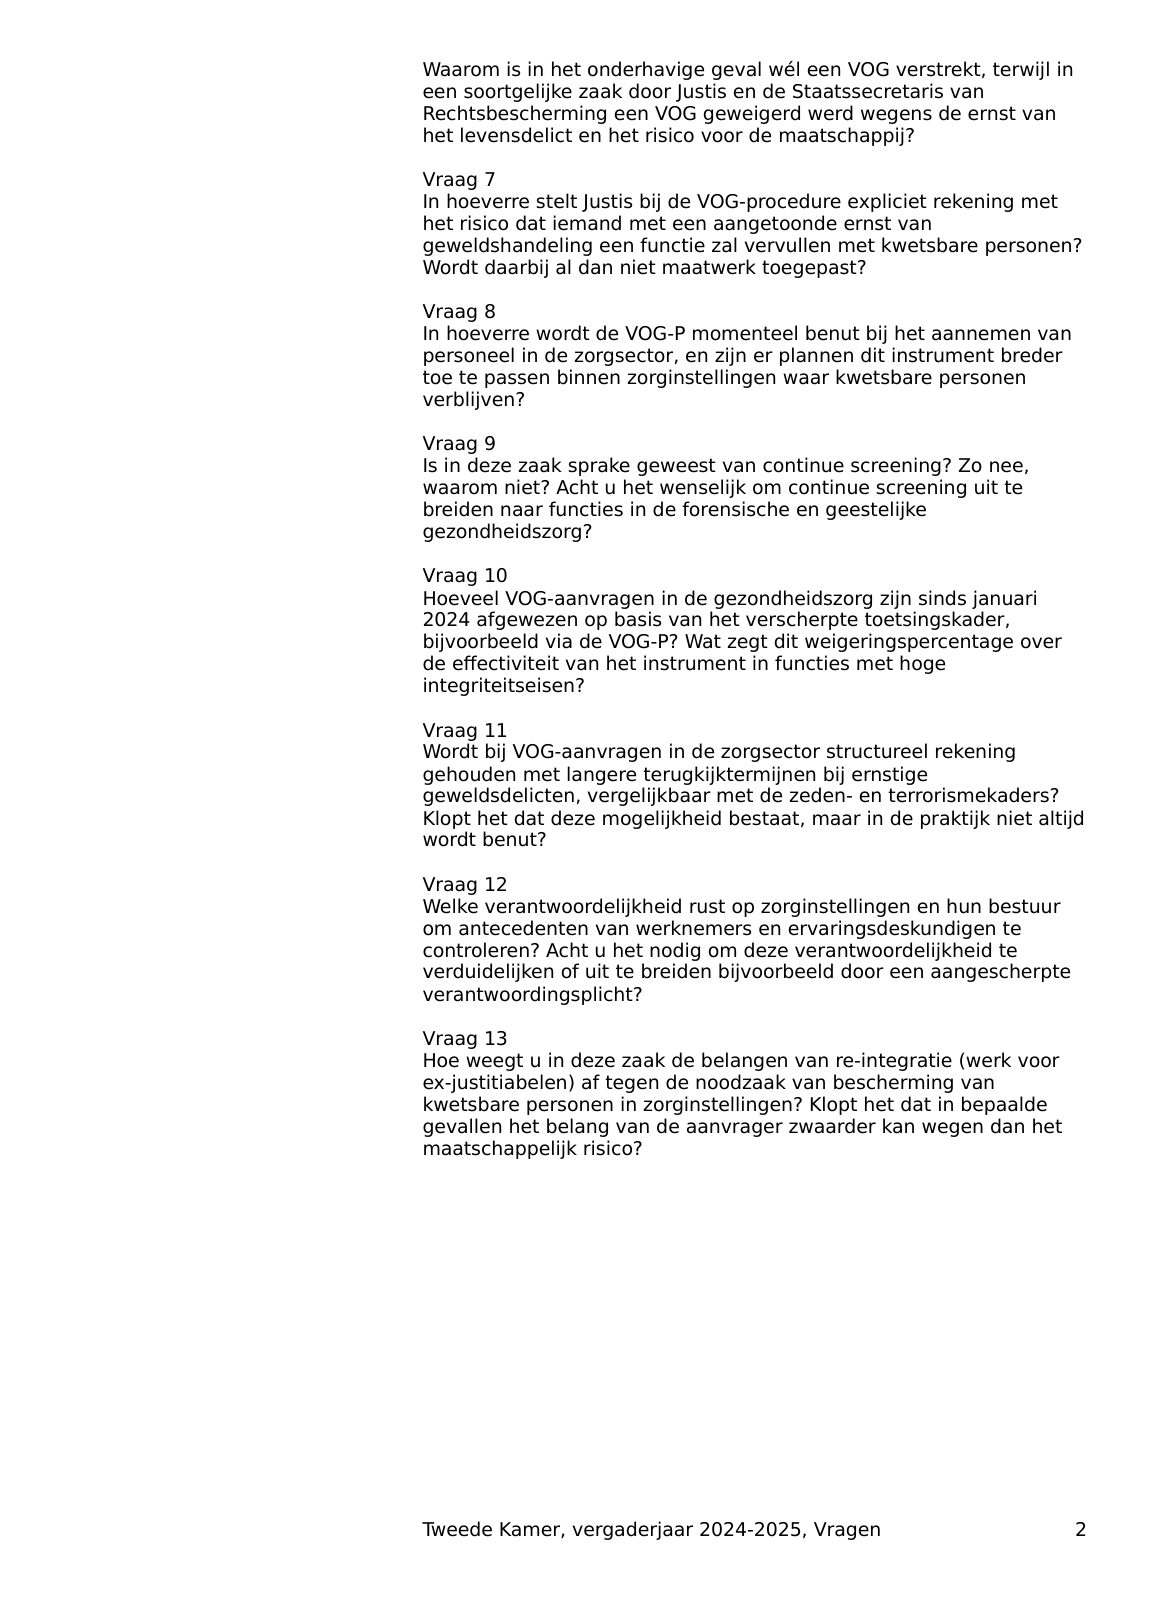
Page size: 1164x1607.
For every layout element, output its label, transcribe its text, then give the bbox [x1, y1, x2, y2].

text Vraag 7 [422, 169, 1087, 191]
text Vraag 12 [422, 873, 1087, 896]
text Vraag 11 [422, 719, 1087, 741]
text In hoeverre wordt de VOG-P momenteel benut bij het aannemen van personeel in de zorgsector, en zijn er plannen dit instrument breder toe te passen binnen zorginstellingen waar kwetsbare personen verblijven? [422, 323, 1087, 411]
text Hoeveel VOG-aanvragen in de gezondheidszorg zijn sinds januari 2024 afgewezen op basis van het verscherpte toetsingskader, bijvoorbeeld via de VOG-P? Wat zegt dit weigeringspercentage over de effectiviteit van het instrument in functies met hoge integriteitseisen? [422, 587, 1087, 697]
text Vraag 8 [422, 301, 1087, 323]
text Is in deze zaak sprake geweest van continue screening? Zo nee, waarom niet? Acht u het wenselijk om continue screening uit te breiden naar functies in de forensische en geestelijke gezondheidszorg? [422, 455, 1087, 543]
text Hoe weegt u in deze zaak de belangen van re-integratie (werk voor ex-justitiabelen) af tegen de noodzaak van bescherming van kwetsbare personen in zorginstellingen? Klopt het dat in bepaalde gevallen het belang van de aanvrager zwaarder kan wegen dan het maatschappelijk risico? [422, 1049, 1087, 1159]
text Welke verantwoordelijkheid rust op zorginstellingen en hun bestuur om antecedenten van werknemers en ervaringsdeskundigen te controleren? Acht u het nodig om deze verantwoordelijkheid te verduidelijken of uit te breiden bijvoorbeeld door een aangescherpte verantwoordingsplicht? [422, 896, 1087, 1005]
text Wordt bij VOG-aanvragen in de zorgsector structureel rekening gehouden met langere terugkijktermijnen bij ernstige geweldsdelicten, vergelijkbaar met de zeden- en terrorismekaders? Klopt het dat deze mogelijkheid bestaat, maar in de praktijk niet altijd wordt benut? [422, 741, 1087, 851]
text Waarom is in het onderhavige geval wél een VOG verstrekt, terwijl in een soortgelijke zaak door Justis en de Staatssecretaris van Rechtsbescherming een VOG geweigerd werd wegens de ernst van het levensdelict en het risico voor de maatschappij? [422, 59, 1087, 147]
text Vraag 10 [422, 565, 1087, 587]
text Vraag 9 [422, 433, 1087, 455]
text Vraag 13 [422, 1028, 1087, 1049]
text In hoeverre stelt Justis bij de VOG-procedure expliciet rekening met het risico dat iemand met een aangetoonde ernst van geweldshandeling een functie zal vervullen met kwetsbare personen? Wordt daarbij al dan niet maatwerk toegepast? [422, 191, 1087, 279]
